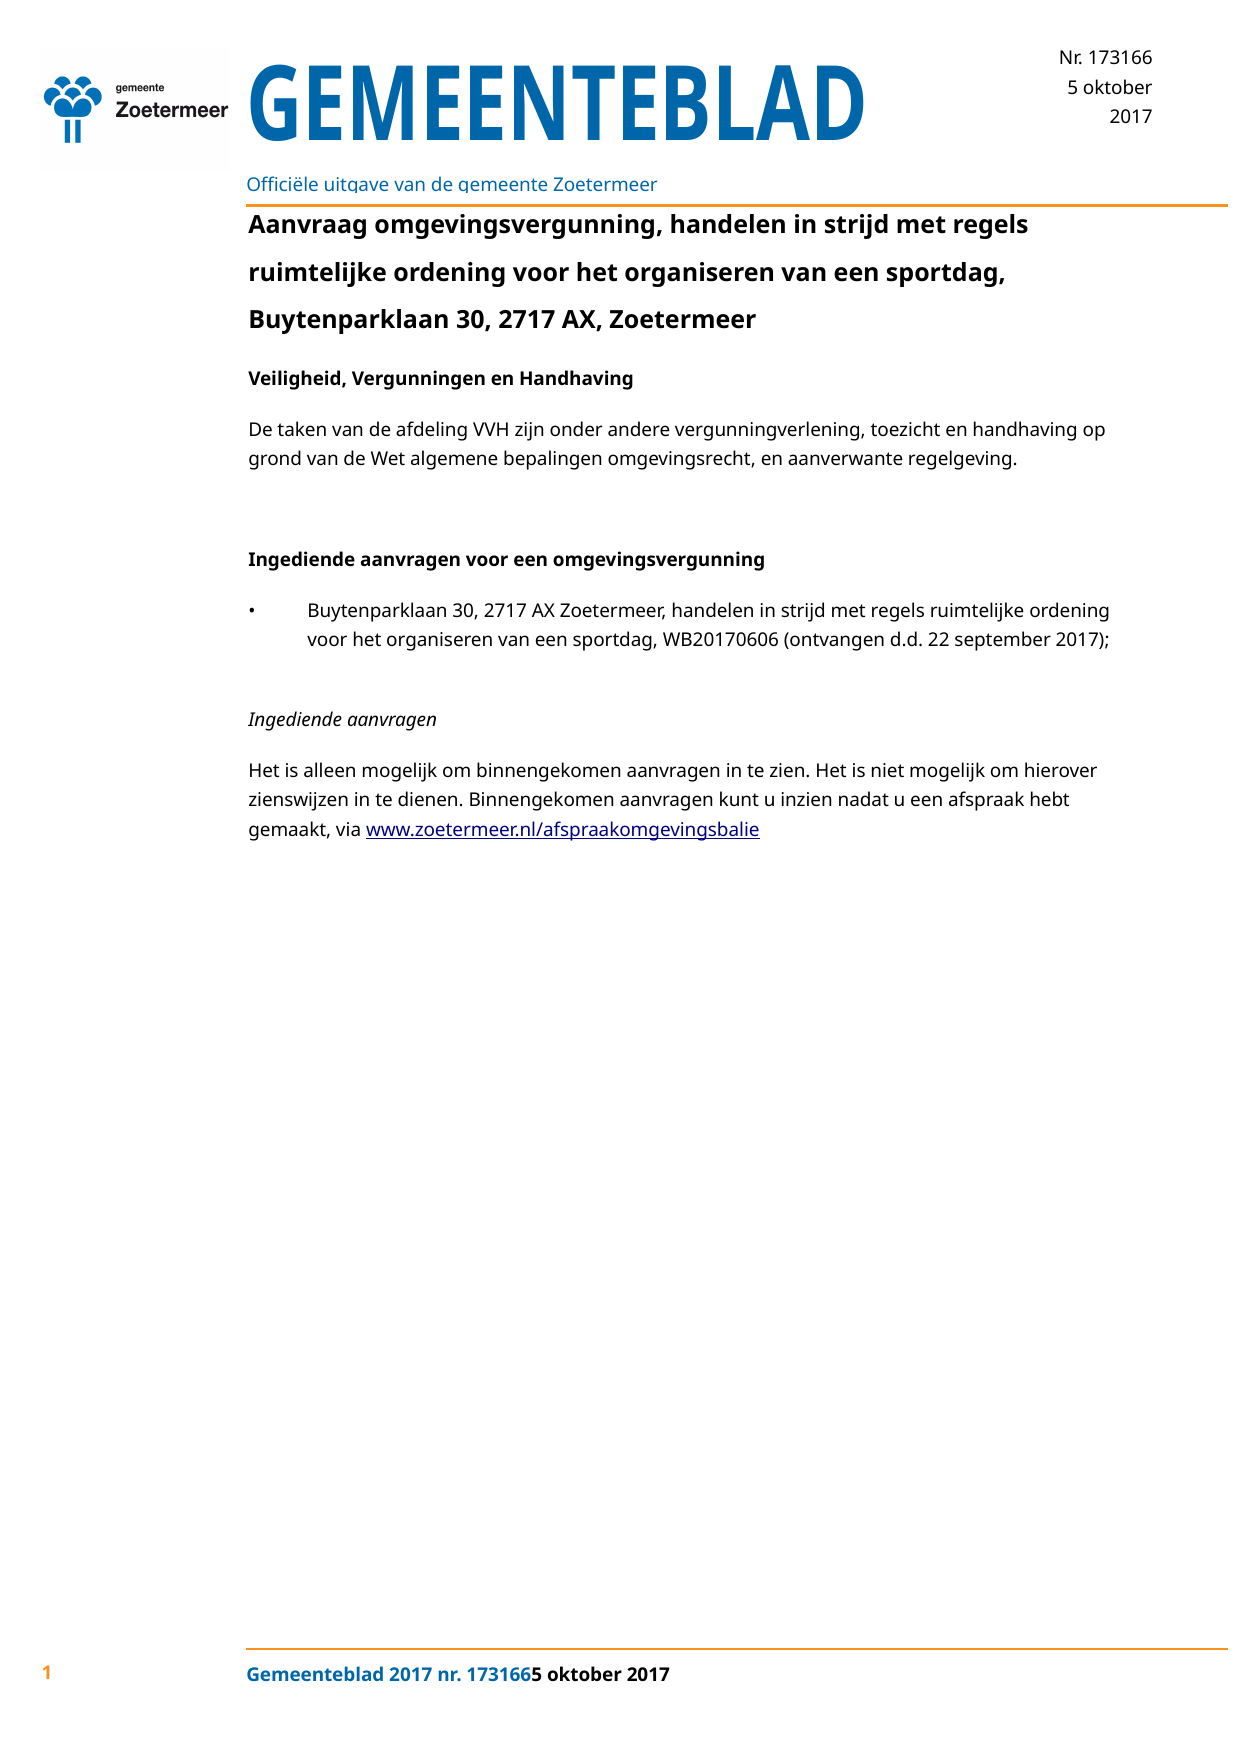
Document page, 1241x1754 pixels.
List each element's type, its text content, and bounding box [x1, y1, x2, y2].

text Veiligheid, Vergunningen en Handhaving [248, 366, 1152, 391]
text Aanvraag omgevingsvergunning, handelen in strijd met regels ruimtelijke ordening voor het organiseren van een sportdag, Buytenparklaan 30, 2717 AX, Zoetermeer [248, 207, 1152, 336]
list Buytenparklaan 30, 2717 AX Zoetermeer, handelen in strijd met regels ruimtelijke ordening voor het organiseren van een sportdag, WB20170606 (ontvangen d.d. 22 september 2017); [248, 597, 1152, 652]
picture [41, 47, 231, 172]
text Ingediende aanvragen voor een omgevingsvergunning [248, 546, 1152, 572]
text De taken van de afdeling VVH zijn onder andere vergunningverlening, toezicht en handhaving op grond van de Wet algemene bepalingen omgevingsrecht, en aanverwante regelgeving. [248, 416, 1152, 471]
text Ingediende aanvragen [248, 706, 1152, 732]
text Het is alleen mogelijk om binnengekomen aanvragen in te zien. Het is niet mogelijk om hierover zienswijzen in te dienen. Binnengekomen aanvragen kunt u inzien nadat u een afspraak hebt gemaakt, via www.zoetermeer.nl/afspraakomgevingsbalie [248, 757, 1152, 842]
